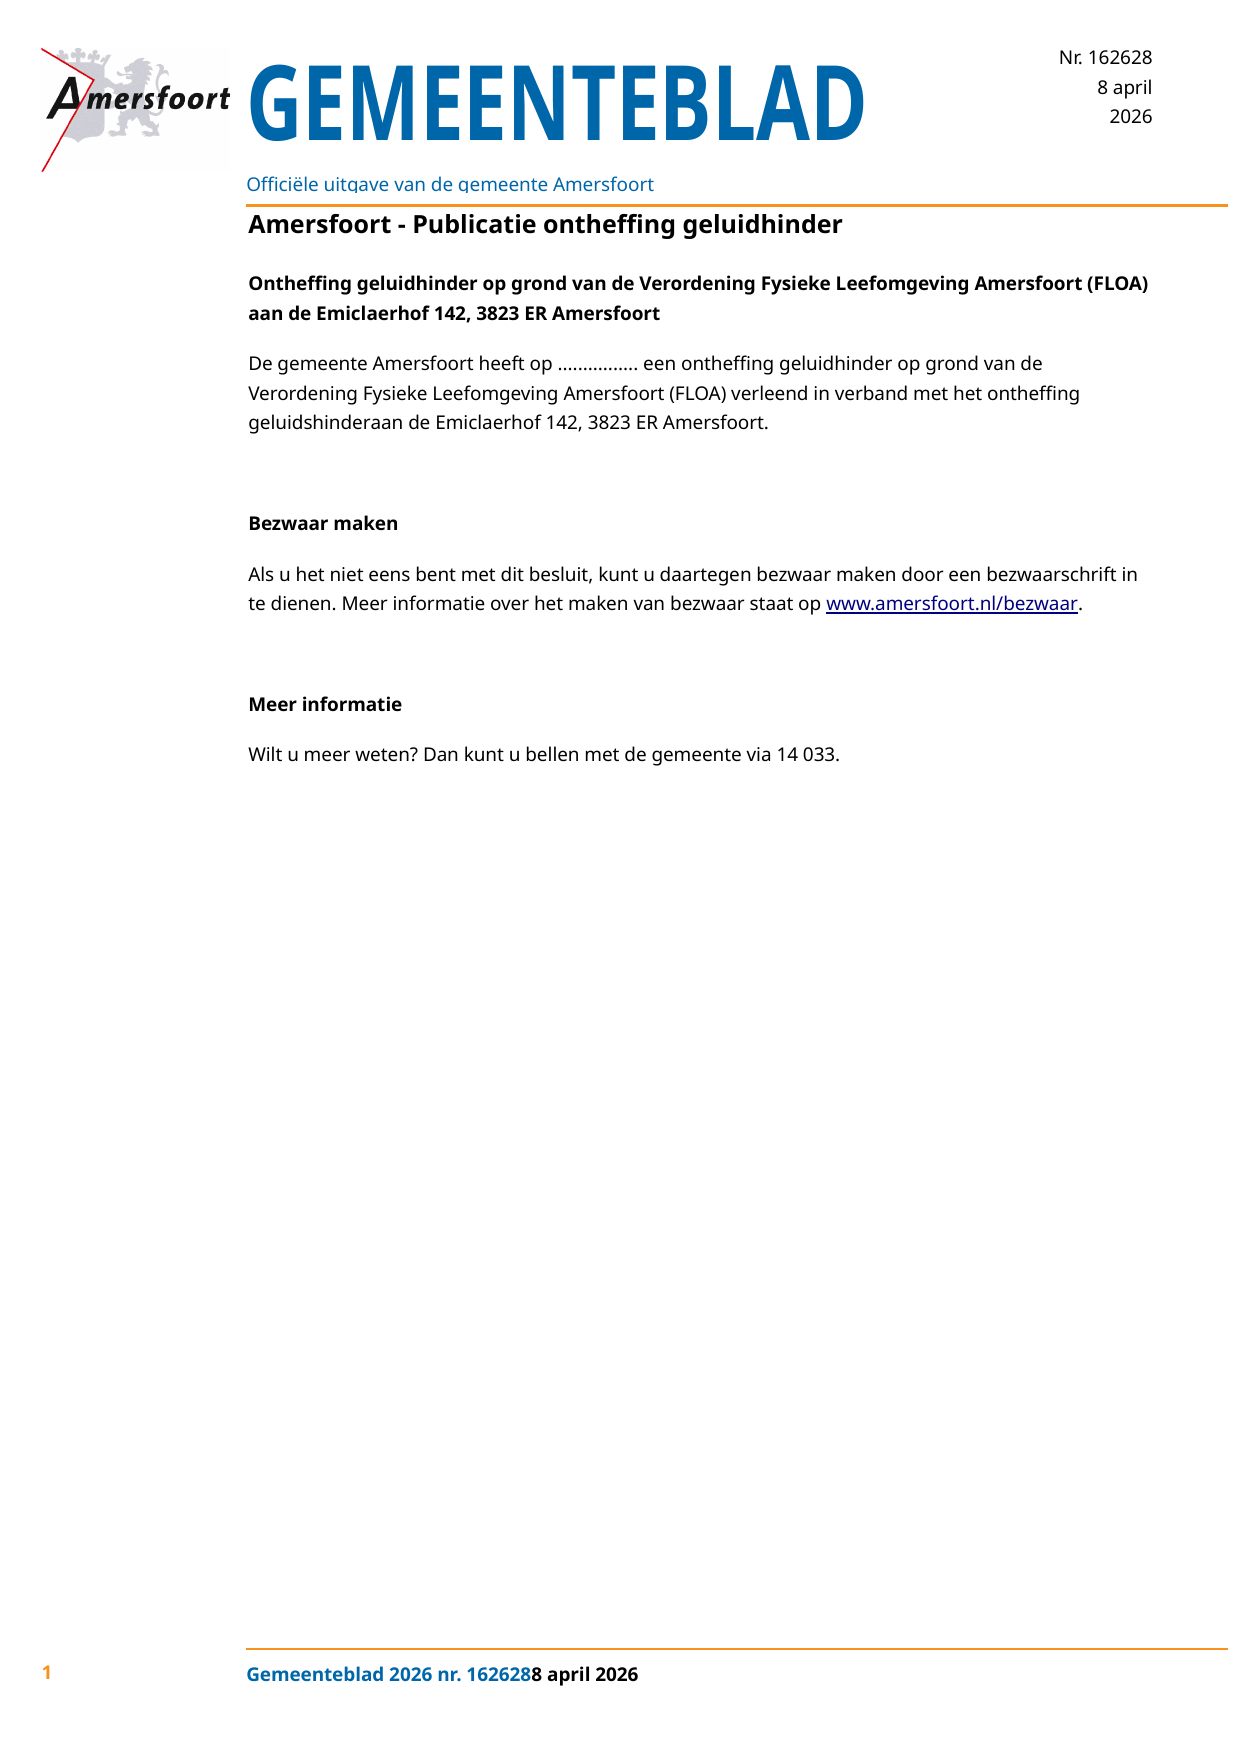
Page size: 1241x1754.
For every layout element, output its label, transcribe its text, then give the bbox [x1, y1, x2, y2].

text Ontheffing geluidhinder op grond van de Verordening Fysieke Leefomgeving Amersfoort (FLOA) aan de Emiclaerhof 142, 3823 ER Amersfoort [248, 270, 1152, 326]
text Meer informatie [248, 691, 1152, 717]
text De gemeente Amersfoort heeft op ................ een ontheffing geluidhinder op grond van de Verordening Fysieke Leefomgeving Amersfoort (FLOA) verleend in verband met het ontheffing geluidshinderaan de Emiclaerhof 142, 3823 ER Amersfoort. [248, 350, 1152, 435]
text Bezwaar maken [248, 510, 1152, 536]
picture [41, 47, 231, 172]
text Wilt u meer weten? Dan kunt u bellen met de gemeente via 14 033. [248, 742, 1152, 767]
text Als u het niet eens bent met dit besluit, kunt u daartegen bezwaar maken door een bezwaarschrift in te dienen. Meer informatie over het maken van bezwaar staat op www.amersfoort.nl/bezwaar. [248, 561, 1152, 616]
text Amersfoort - Publicatie ontheffing geluidhinder [248, 207, 1152, 241]
